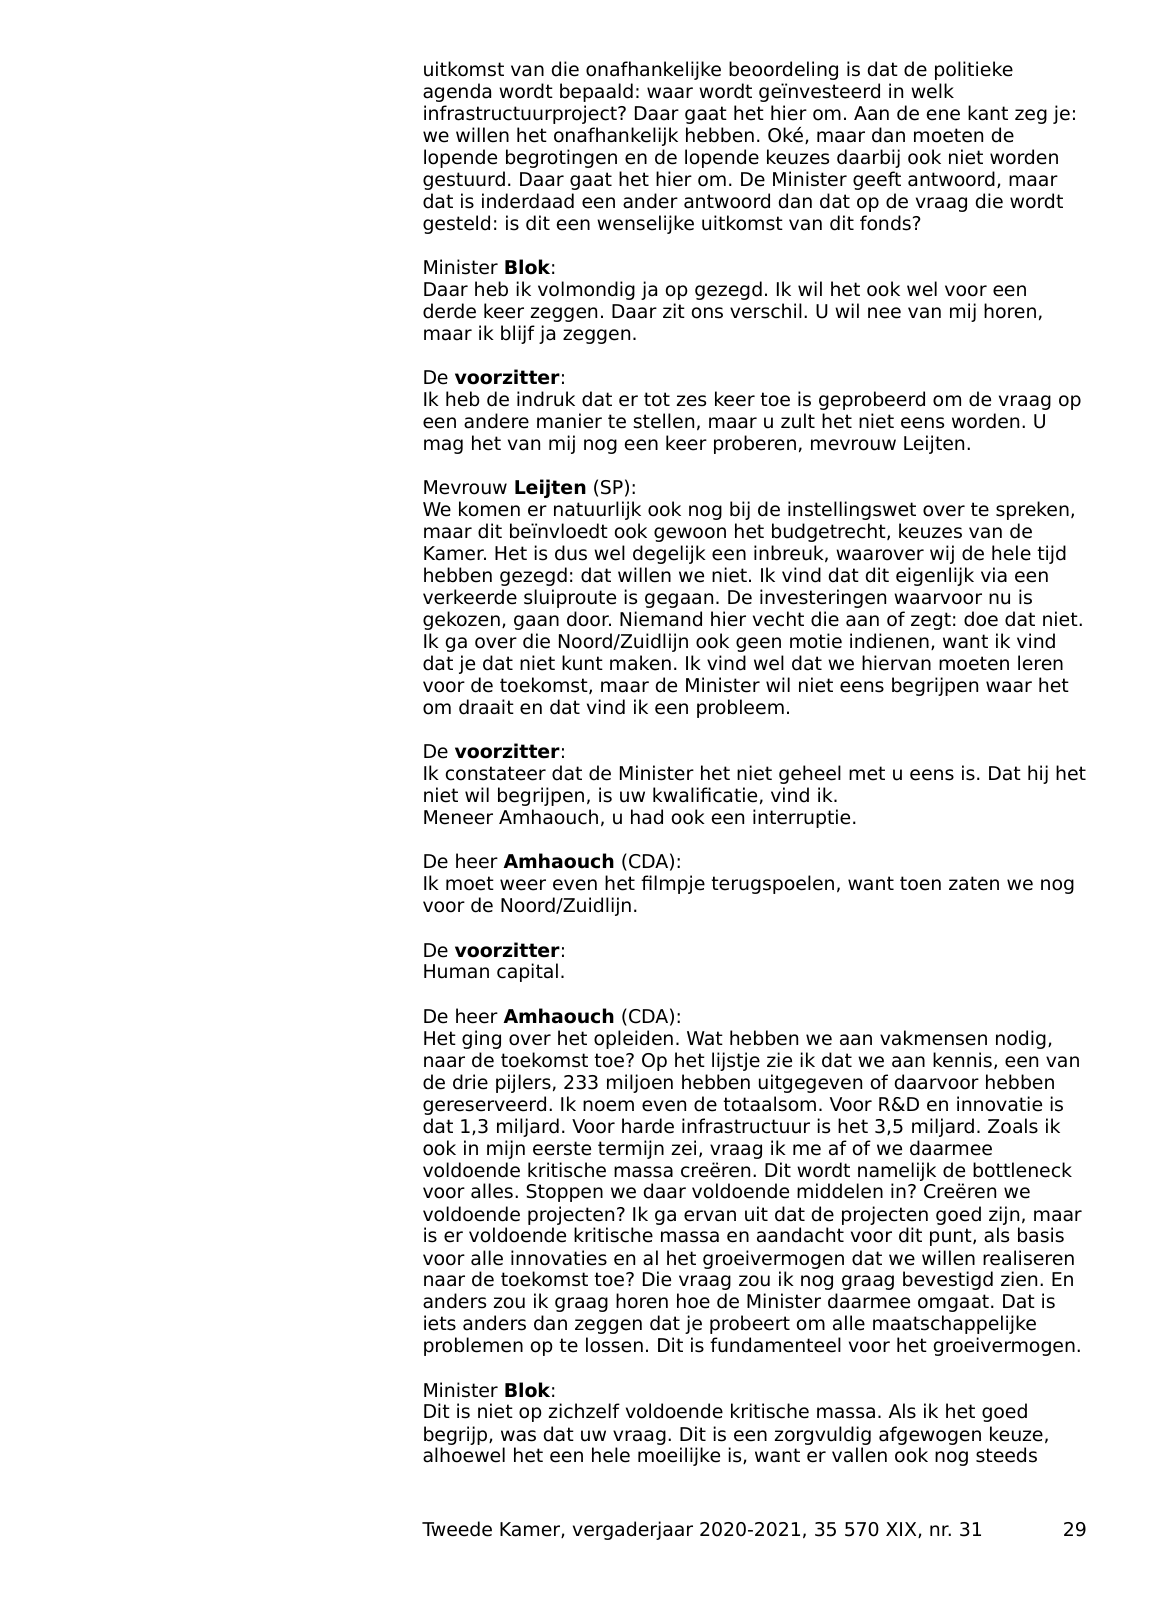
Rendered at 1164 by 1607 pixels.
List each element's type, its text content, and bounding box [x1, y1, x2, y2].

text Ik heb de indruk dat er tot zes keer toe is geprobeerd om de vraag op een andere manier te stellen, maar u zult het niet eens worden. U mag het van mij nog een keer proberen, mevrouw Leijten. [422, 389, 1087, 455]
text We komen er natuurlijk ook nog bij de instellingswet over te spreken, maar dit beïnvloedt ook gewoon het budgetrecht, keuzes van de Kamer. Het is dus wel degelijk een inbreuk, waarover wij de hele tijd hebben gezegd: dat willen we niet. Ik vind dat dit eigenlijk via een verkeerde sluiproute is gegaan. De investeringen waarvoor nu is gekozen, gaan door. Niemand hier vecht die aan of zegt: doe dat niet. Ik ga over die Noord/Zuidlijn ook geen motie indienen, want ik vind dat je dat niet kunt maken. Ik vind wel dat we hiervan moeten leren voor de toekomst, maar de Minister wil niet eens begrijpen waar het om draait en dat vind ik een probleem. [422, 499, 1087, 719]
text Dit is niet op zichzelf voldoende kritische massa. Als ik het goed begrijp, was dat uw vraag. Dit is een zorgvuldig afgewogen keuze, alhoewel het een hele moeilijke is, want er vallen ook nog steeds [422, 1401, 1087, 1467]
text De voorzitter: [422, 367, 1087, 389]
text Ik moet weer even het filmpje terugspoelen, want toen zaten we nog voor de Noord/Zuidlijn. [422, 873, 1087, 917]
text uitkomst van die onafhankelijke beoordeling is dat de politieke agenda wordt bepaald: waar wordt geïnvesteerd in welk infrastructuurproject? Daar gaat het hier om. Aan de ene kant zeg je: we willen het onafhankelijk hebben. Oké, maar dan moeten de lopende begrotingen en de lopende keuzes daarbij ook niet worden gestuurd. Daar gaat het hier om. De Minister geeft antwoord, maar dat is inderdaad een ander antwoord dan dat op de vraag die wordt gesteld: is dit een wenselijke uitkomst van dit fonds? [422, 59, 1087, 235]
text De voorzitter: [422, 939, 1087, 961]
text Minister Blok: [422, 1379, 1087, 1401]
text Meneer Amhaouch, u had ook een interruptie. [422, 807, 1087, 829]
text Human capital. [422, 961, 1087, 983]
text Ik constateer dat de Minister het niet geheel met u eens is. Dat hij het niet wil begrijpen, is uw kwalificatie, vind ik. [422, 763, 1087, 807]
text Mevrouw Leijten (SP): [422, 477, 1087, 499]
text Minister Blok: [422, 257, 1087, 279]
text Het ging over het opleiden. Wat hebben we aan vakmensen nodig, naar de toekomst toe? Op het lijstje zie ik dat we aan kennis, een van de drie pijlers, 233 miljoen hebben uitgegeven of daarvoor hebben gereserveerd. Ik noem even de totaalsom. Voor R&D en innovatie is dat 1,3 miljard. Voor harde infrastructuur is het 3,5 miljard. Zoals ik ook in mijn eerste termijn zei, vraag ik me af of we daarmee voldoende kritische massa creëren. Dit wordt namelijk de bottleneck voor alles. Stoppen we daar voldoende middelen in? Creëren we voldoende projecten? Ik ga ervan uit dat de projecten goed zijn, maar is er voldoende kritische massa en aandacht voor dit punt, als basis voor alle innovaties en al het groeivermogen dat we willen realiseren naar de toekomst toe? Die vraag zou ik nog graag bevestigd zien. En anders zou ik graag horen hoe de Minister daarmee omgaat. Dat is iets anders dan zeggen dat je probeert om alle maatschappelijke problemen op te lossen. Dit is fundamenteel voor het groeivermogen. [422, 1028, 1087, 1357]
text De heer Amhaouch (CDA): [422, 1006, 1087, 1028]
text Daar heb ik volmondig ja op gezegd. Ik wil het ook wel voor een derde keer zeggen. Daar zit ons verschil. U wil nee van mij horen, maar ik blijf ja zeggen. [422, 279, 1087, 345]
text De heer Amhaouch (CDA): [422, 851, 1087, 873]
text De voorzitter: [422, 741, 1087, 763]
